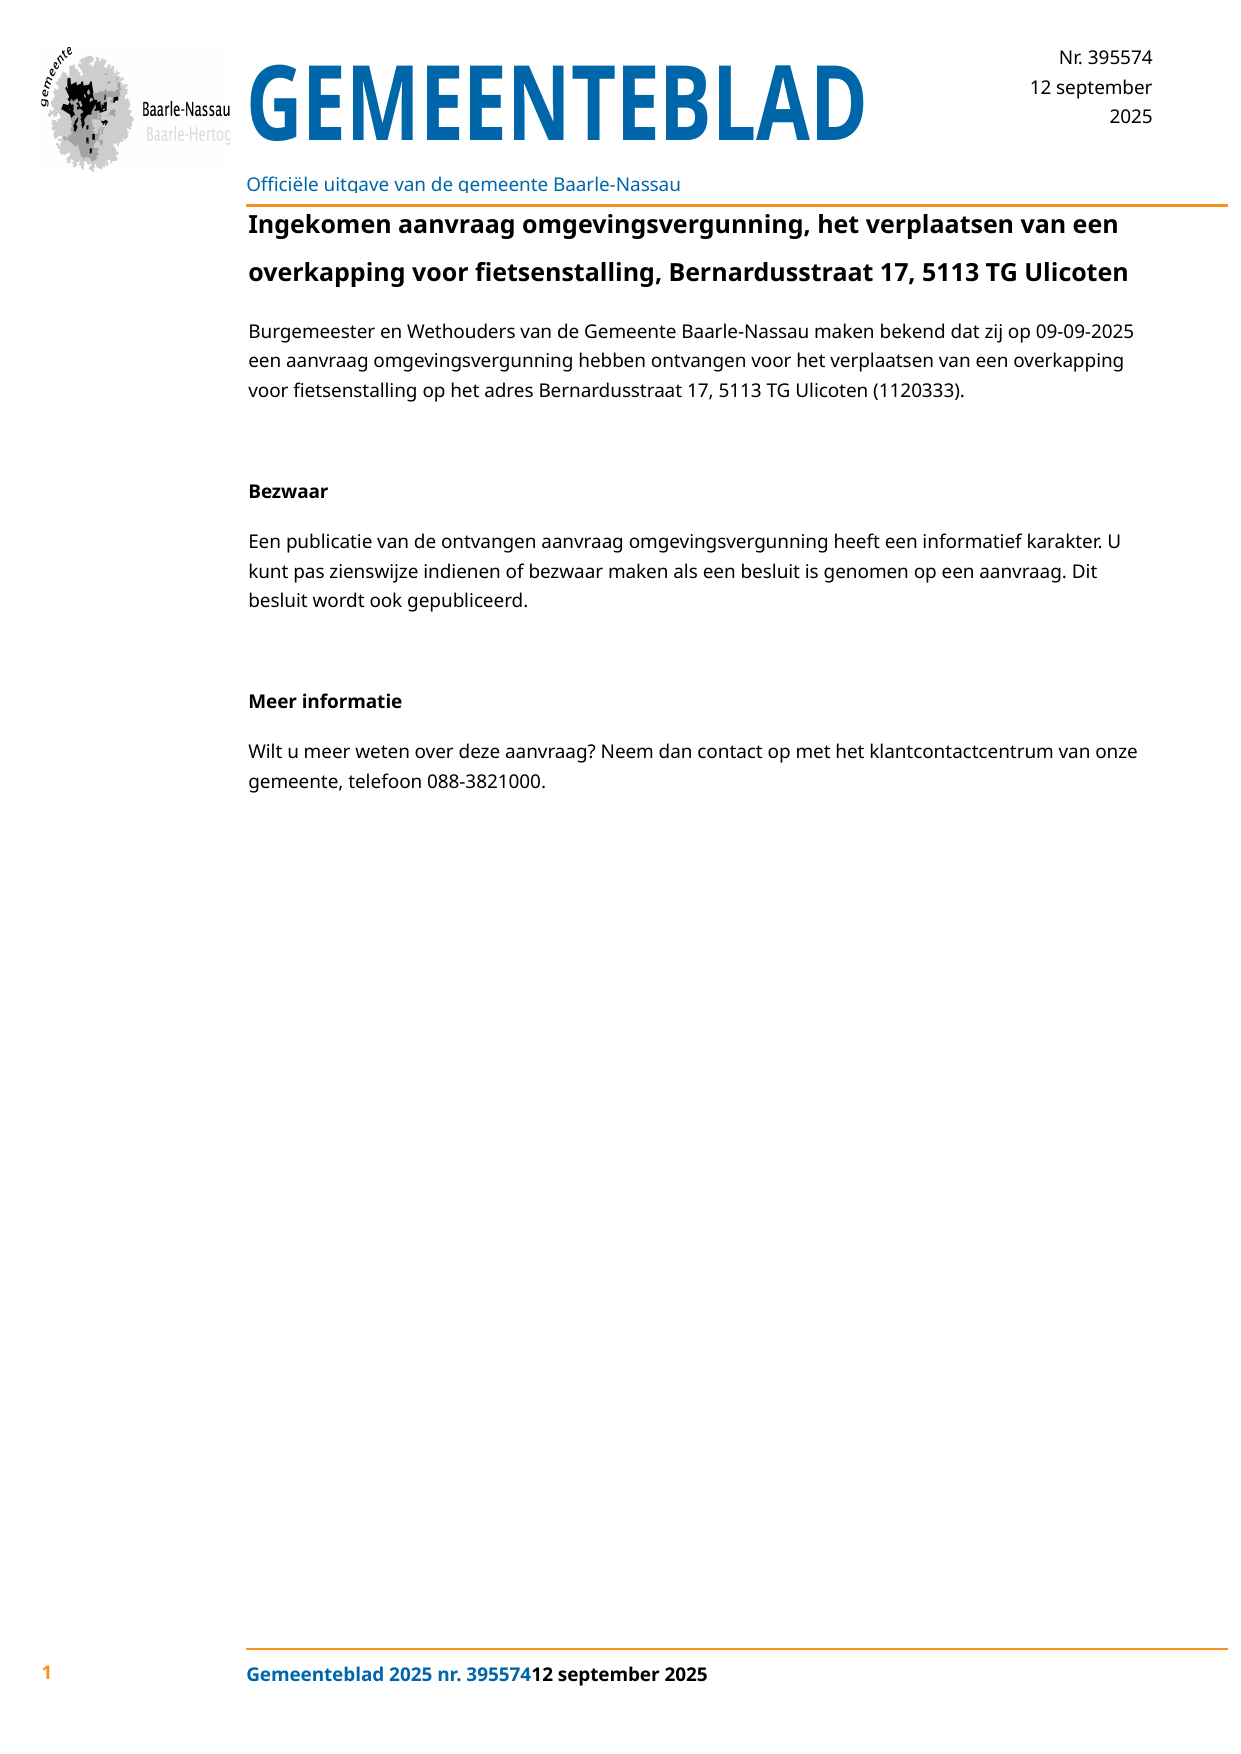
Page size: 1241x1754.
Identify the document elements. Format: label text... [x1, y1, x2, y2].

text Meer informatie [248, 688, 1152, 714]
picture [41, 47, 231, 172]
text Wilt u meer weten over deze aanvraag? Neem dan contact op met het klantcontactcentrum van onze gemeente, telefoon 088-3821000. [248, 739, 1152, 794]
text Een publicatie van de ontvangen aanvraag omgevingsvergunning heeft een informatief karakter. U kunt pas zienswijze indienen of bezwaar maken als een besluit is genomen op een aanvraag. Dit besluit wordt ook gepubliceerd. [248, 528, 1152, 613]
text Ingekomen aanvraag omgevingsvergunning, het verplaatsen van een overkapping voor fietsenstalling, Bernardusstraat 17, 5113 TG Ulicoten [248, 207, 1152, 288]
text Burgemeester en Wethouders van de Gemeente Baarle-Nassau maken bekend dat zij op 09-09-2025 een aanvraag omgevingsvergunning hebben ontvangen voor het verplaatsen van een overkapping voor fietsenstalling op het adres Bernardusstraat 17, 5113 TG Ulicoten (1120333). [248, 318, 1152, 403]
text Bezwaar [248, 478, 1152, 504]
